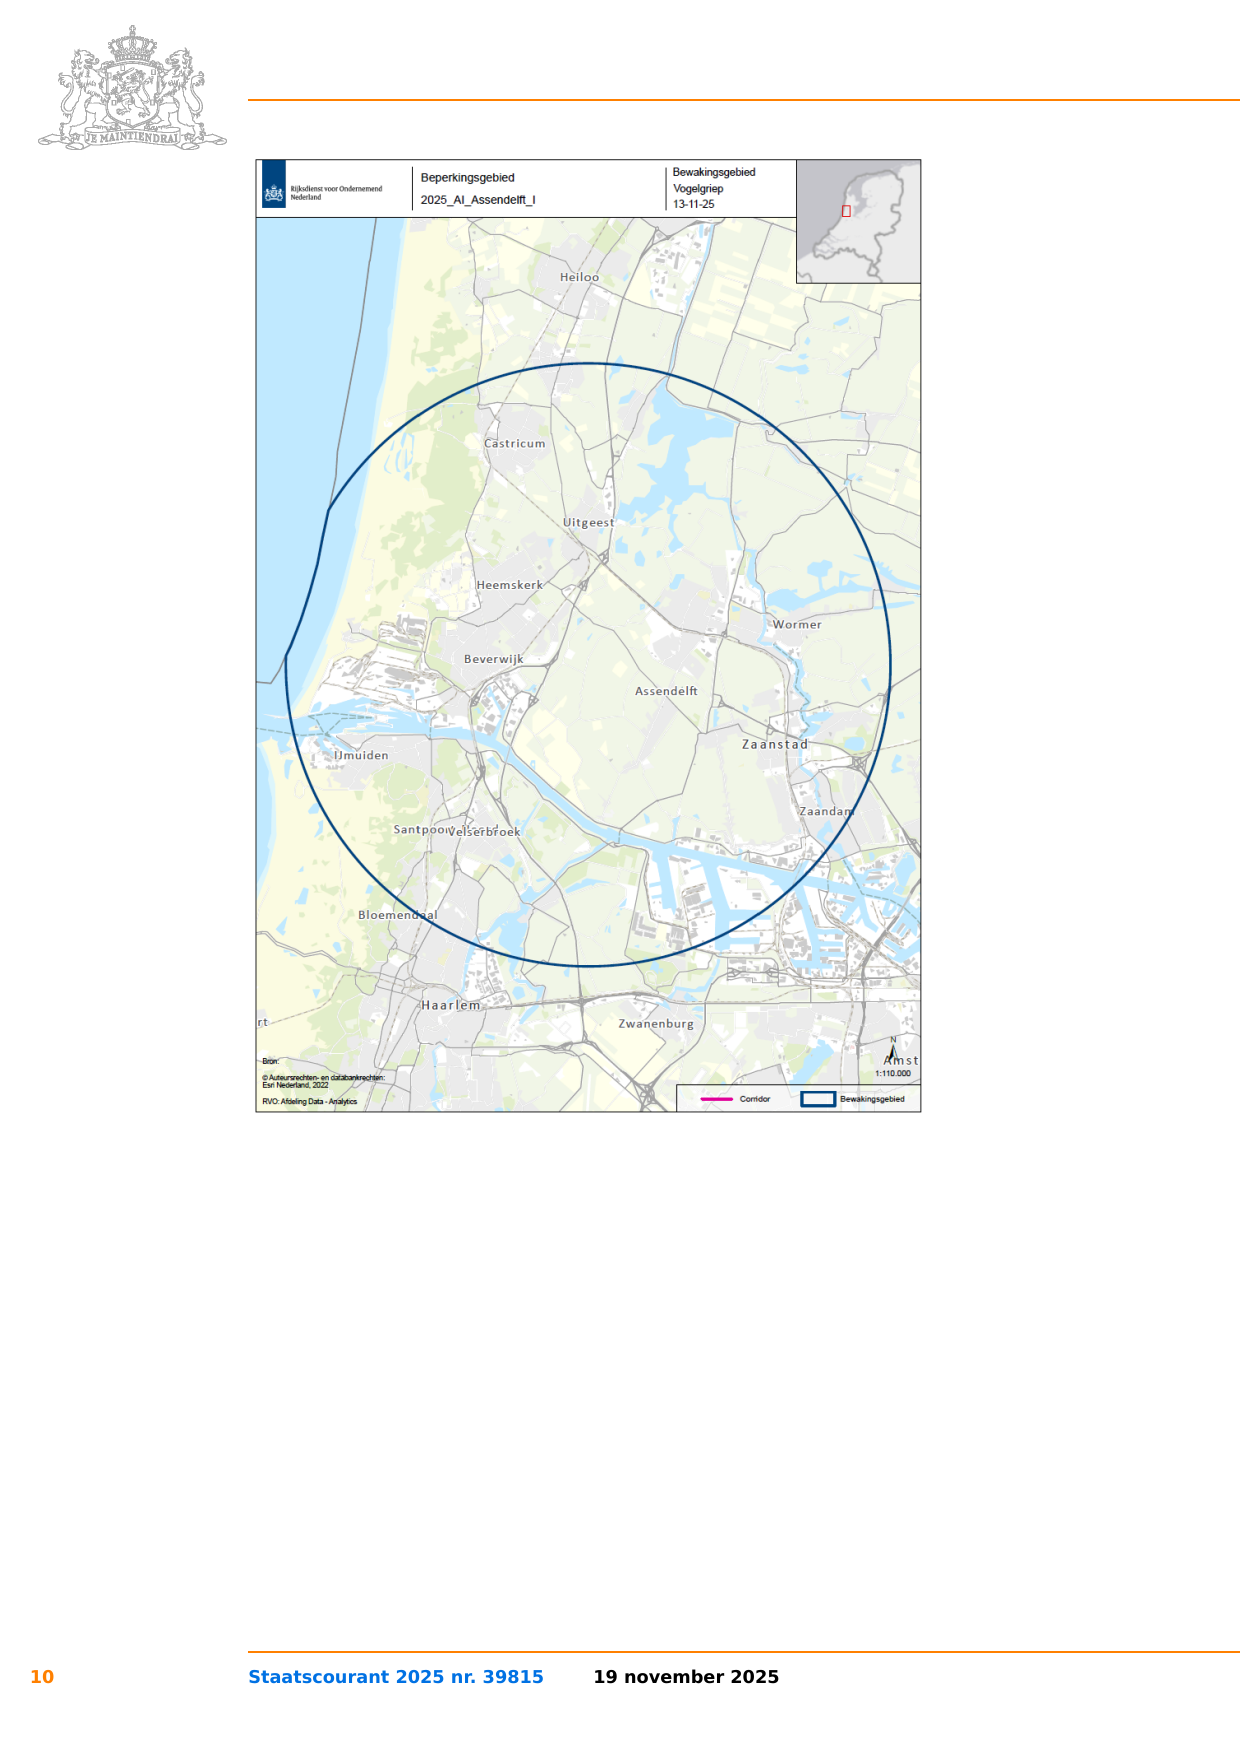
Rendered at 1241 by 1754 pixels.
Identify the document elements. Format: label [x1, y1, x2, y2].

picture [248, 151, 928, 1121]
picture [38, 25, 227, 150]
